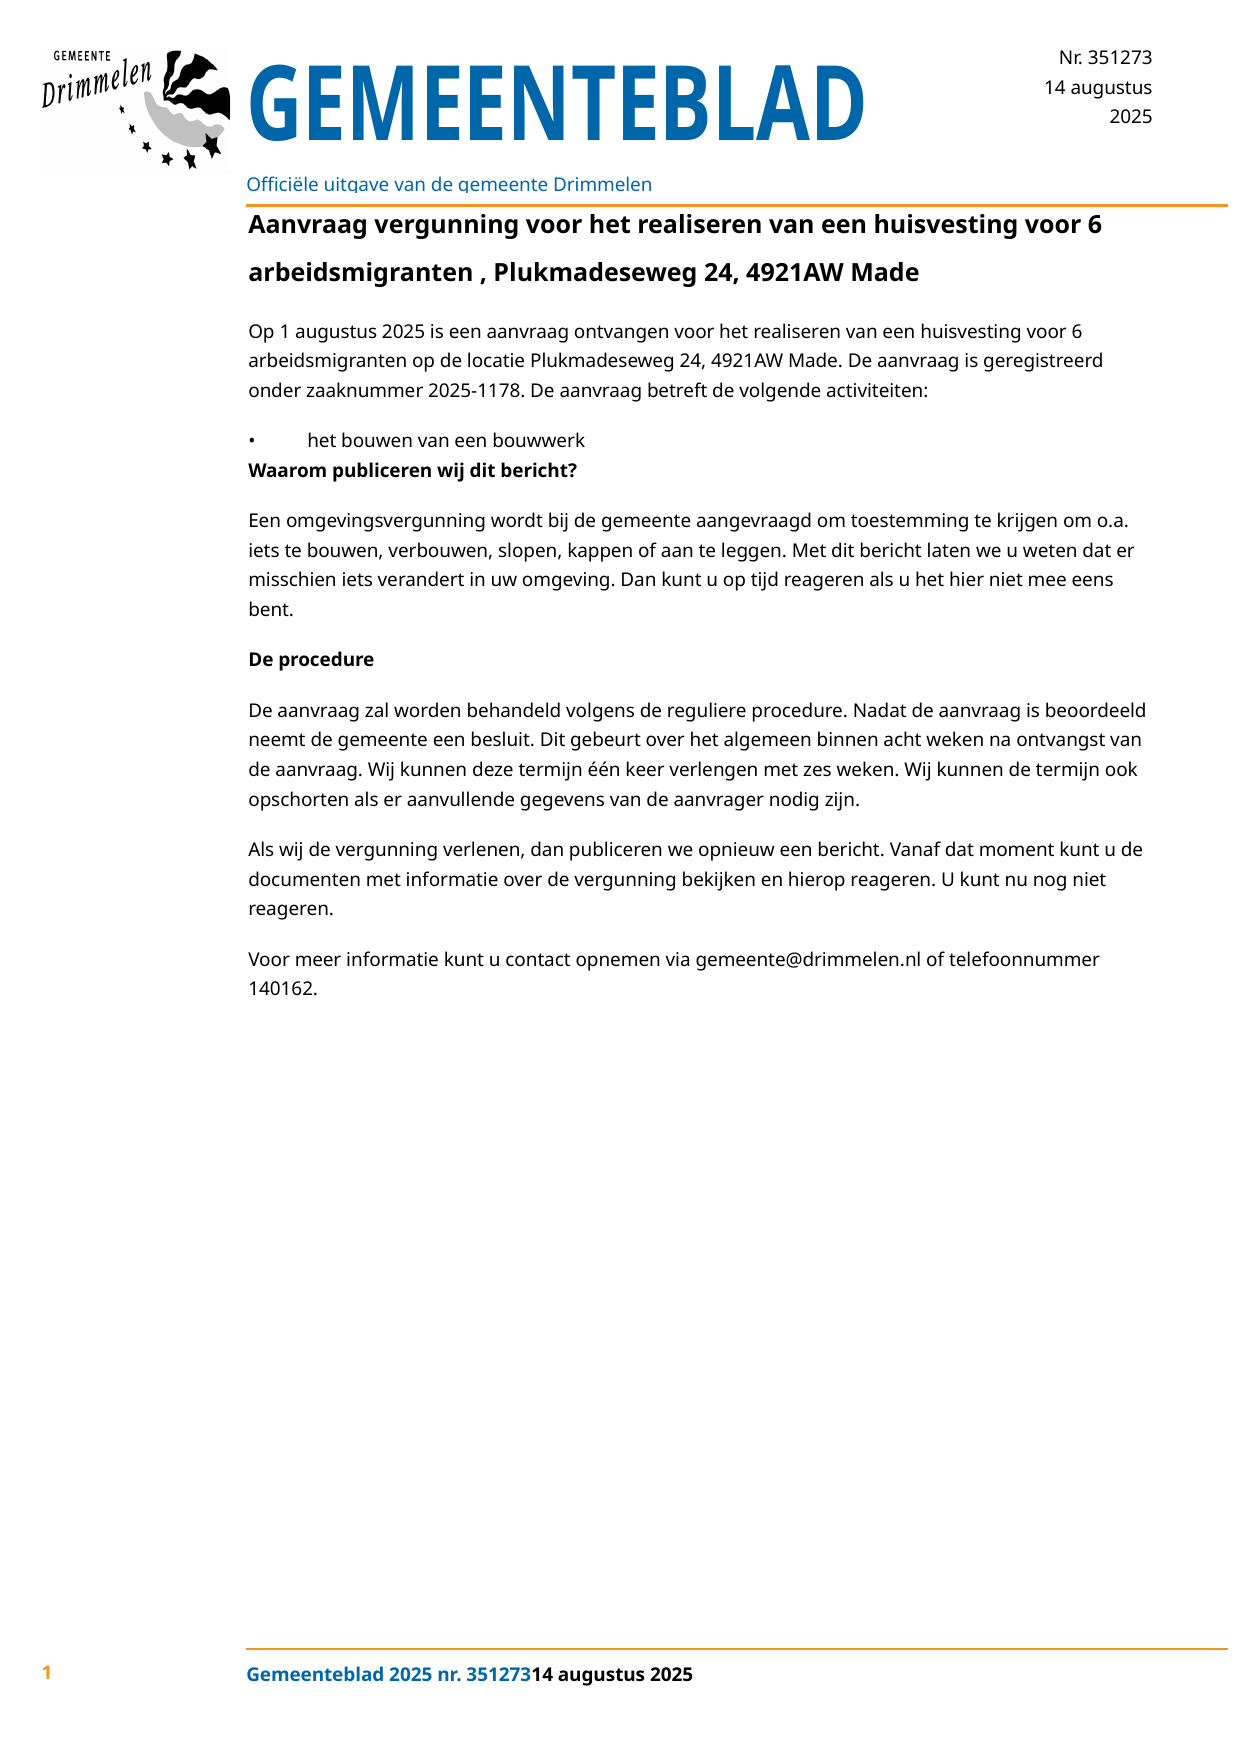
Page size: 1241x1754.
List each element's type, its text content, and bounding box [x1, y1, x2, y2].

text De procedure [248, 647, 1152, 672]
text Een omgevingsvergunning wordt bij de gemeente aangevraagd om toestemming te krijgen om o.a. iets te bouwen, verbouwen, slopen, kappen of aan te leggen. Met dit bericht laten we u weten dat er misschien iets verandert in uw omgeving. Dan kunt u op tijd reageren als u het hier niet mee eens bent. [248, 507, 1152, 622]
text De aanvraag zal worden behandeld volgens de reguliere procedure. Nadat de aanvraag is beoordeeld neemt de gemeente een besluit. Dit gebeurt over het algemeen binnen acht weken na ontvangst van de aanvraag. Wij kunnen deze termijn één keer verlengen met zes weken. Wij kunnen de termijn ook opschorten als er aanvullende gegevens van de aanvrager nodig zijn. [248, 697, 1152, 812]
text Als wij de vergunning verlenen, dan publiceren we opnieuw een bericht. Vanaf dat moment kunt u de documenten met informatie over de vergunning bekijken en hierop reageren. U kunt nu nog niet reageren. [248, 836, 1152, 921]
text Waarom publiceren wij dit bericht? [248, 457, 1152, 483]
list het bouwen van een bouwwerk [248, 427, 1152, 453]
text Op 1 augustus 2025 is een aanvraag ontvangen voor het realiseren van een huisvesting voor 6 arbeidsmigranten op de locatie Plukmadeseweg 24, 4921AW Made. De aanvraag is geregistreerd onder zaaknummer 2025-1178. De aanvraag betreft de volgende activiteiten: [248, 318, 1152, 403]
picture [41, 47, 231, 172]
text Aanvraag vergunning voor het realiseren van een huisvesting voor 6 arbeidsmigranten , Plukmadeseweg 24, 4921AW Made [248, 207, 1152, 288]
text Voor meer informatie kunt u contact opnemen via gemeente@drimmelen.nl of telefoonnummer 140162. [248, 946, 1152, 1001]
